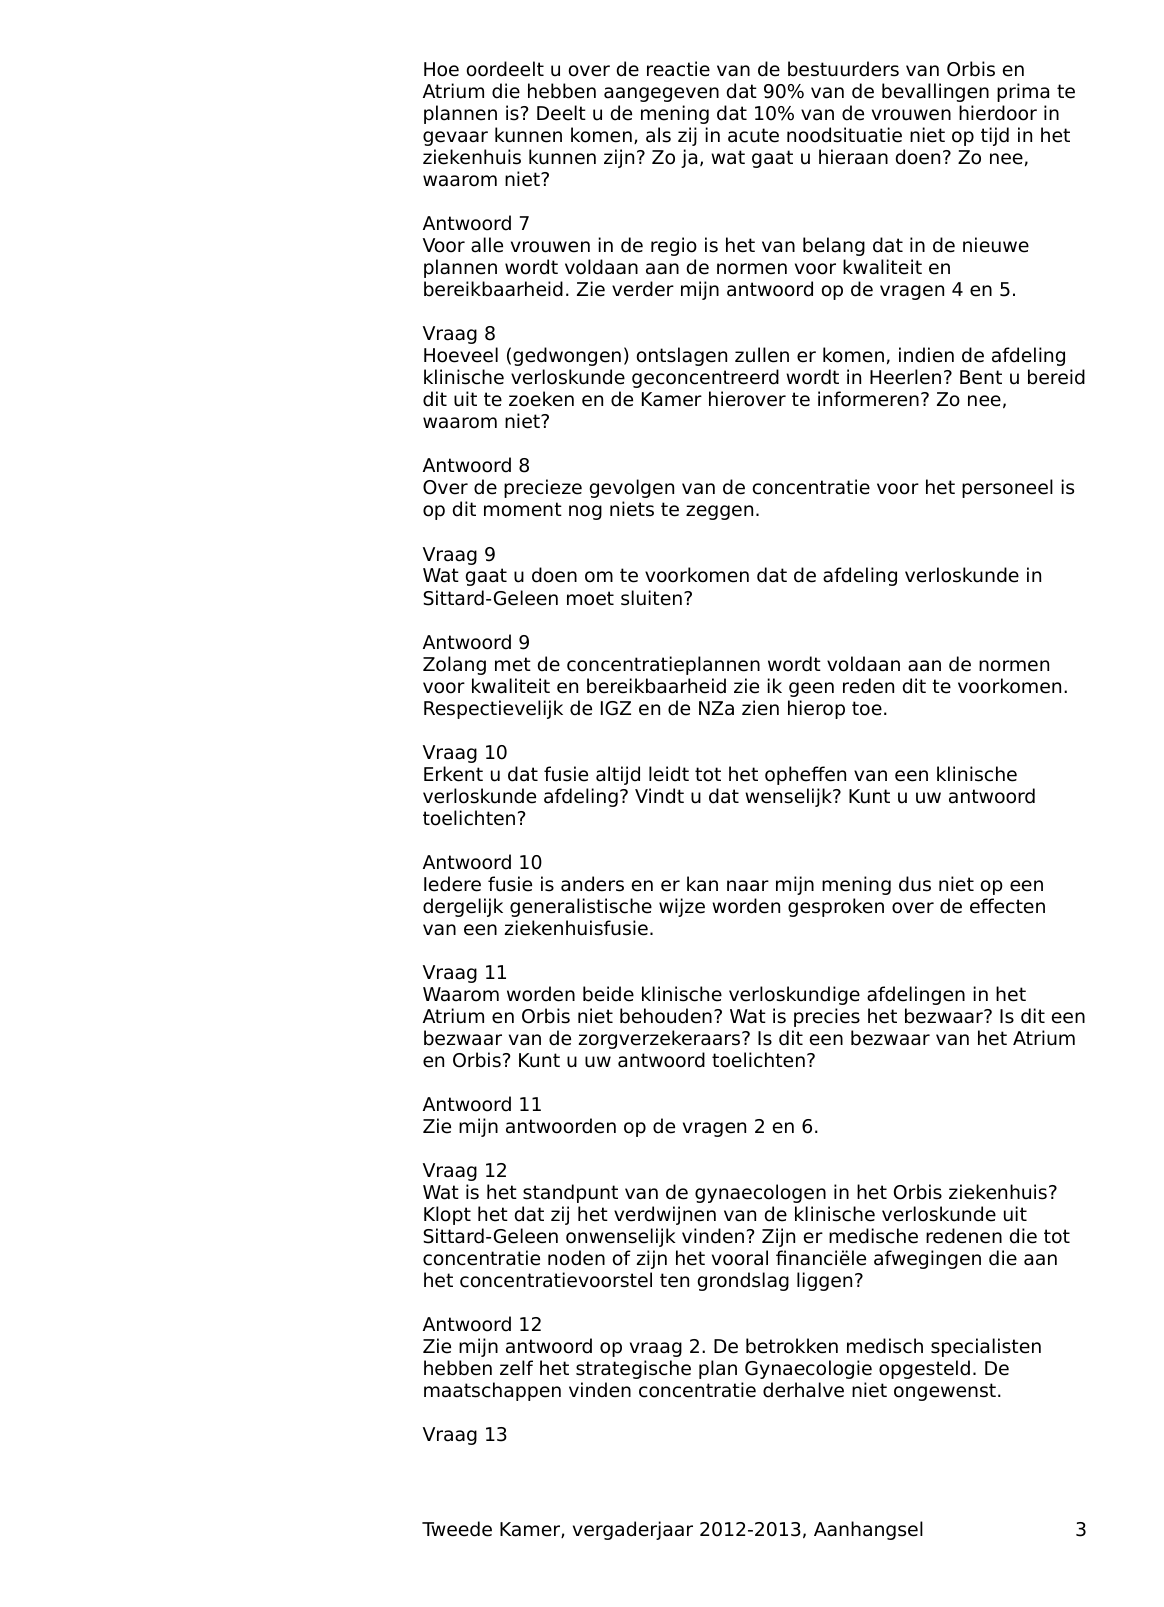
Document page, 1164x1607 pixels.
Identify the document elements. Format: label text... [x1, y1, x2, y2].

text Antwoord 9 [422, 632, 1087, 653]
text Voor alle vrouwen in de regio is het van belang dat in de nieuwe plannen wordt voldaan aan de normen voor kwaliteit en bereikbaarheid. Zie verder mijn antwoord op de vragen 4 en 5. [422, 235, 1087, 301]
text Hoeveel (gedwongen) ontslagen zullen er komen, indien de afdeling klinische verloskunde geconcentreerd wordt in Heerlen? Bent u bereid dit uit te zoeken en de Kamer hierover te informeren? Zo nee, waarom niet? [422, 345, 1087, 433]
text Iedere fusie is anders en er kan naar mijn mening dus niet op een dergelijk generalistische wijze worden gesproken over de effecten van een ziekenhuisfusie. [422, 874, 1087, 940]
text Antwoord 8 [422, 455, 1087, 477]
text Waarom worden beide klinische verloskundige afdelingen in het Atrium en Orbis niet behouden? Wat is precies het bezwaar? Is dit een bezwaar van de zorgverzekeraars? Is dit een bezwaar van het Atrium en Orbis? Kunt u uw antwoord toelichten? [422, 984, 1087, 1072]
text Antwoord 12 [422, 1314, 1087, 1336]
text Over de precieze gevolgen van de concentratie voor het personeel is op dit moment nog niets te zeggen. [422, 477, 1087, 521]
text Wat gaat u doen om te voorkomen dat de afdeling verloskunde in Sittard-Geleen moet sluiten? [422, 565, 1087, 609]
text Wat is het standpunt van de gynaecologen in het Orbis ziekenhuis? Klopt het dat zij het verdwijnen van de klinische verloskunde uit Sittard-Geleen onwenselijk vinden? Zijn er medische redenen die tot concentratie noden of zijn het vooral financiële afwegingen die aan het concentratievoorstel ten grondslag liggen? [422, 1182, 1087, 1292]
text Antwoord 7 [422, 213, 1087, 235]
text Erkent u dat fusie altijd leidt tot het opheffen van een klinische verloskunde afdeling? Vindt u dat wenselijk? Kunt u uw antwoord toelichten? [422, 764, 1087, 829]
text Vraag 11 [422, 962, 1087, 984]
text Zie mijn antwoorden op de vragen 2 en 6. [422, 1116, 1087, 1138]
text Vraag 9 [422, 543, 1087, 565]
text Vraag 8 [422, 323, 1087, 345]
text Zolang met de concentratieplannen wordt voldaan aan de normen voor kwaliteit en bereikbaarheid zie ik geen reden dit te voorkomen. Respectievelijk de IGZ en de NZa zien hierop toe. [422, 653, 1087, 719]
text Antwoord 10 [422, 852, 1087, 874]
text Vraag 12 [422, 1160, 1087, 1182]
text Antwoord 11 [422, 1094, 1087, 1116]
text Vraag 10 [422, 742, 1087, 764]
text Zie mijn antwoord op vraag 2. De betrokken medisch specialisten hebben zelf het strategische plan Gynaecologie opgesteld. De maatschappen vinden concentratie derhalve niet ongewenst. [422, 1336, 1087, 1402]
text Vraag 13 [422, 1424, 1087, 1446]
text Hoe oordeelt u over de reactie van de bestuurders van Orbis en Atrium die hebben aangegeven dat 90% van de bevallingen prima te plannen is? Deelt u de mening dat 10% van de vrouwen hierdoor in gevaar kunnen komen, als zij in acute noodsituatie niet op tijd in het ziekenhuis kunnen zijn? Zo ja, wat gaat u hieraan doen? Zo nee, waarom niet? [422, 59, 1087, 191]
